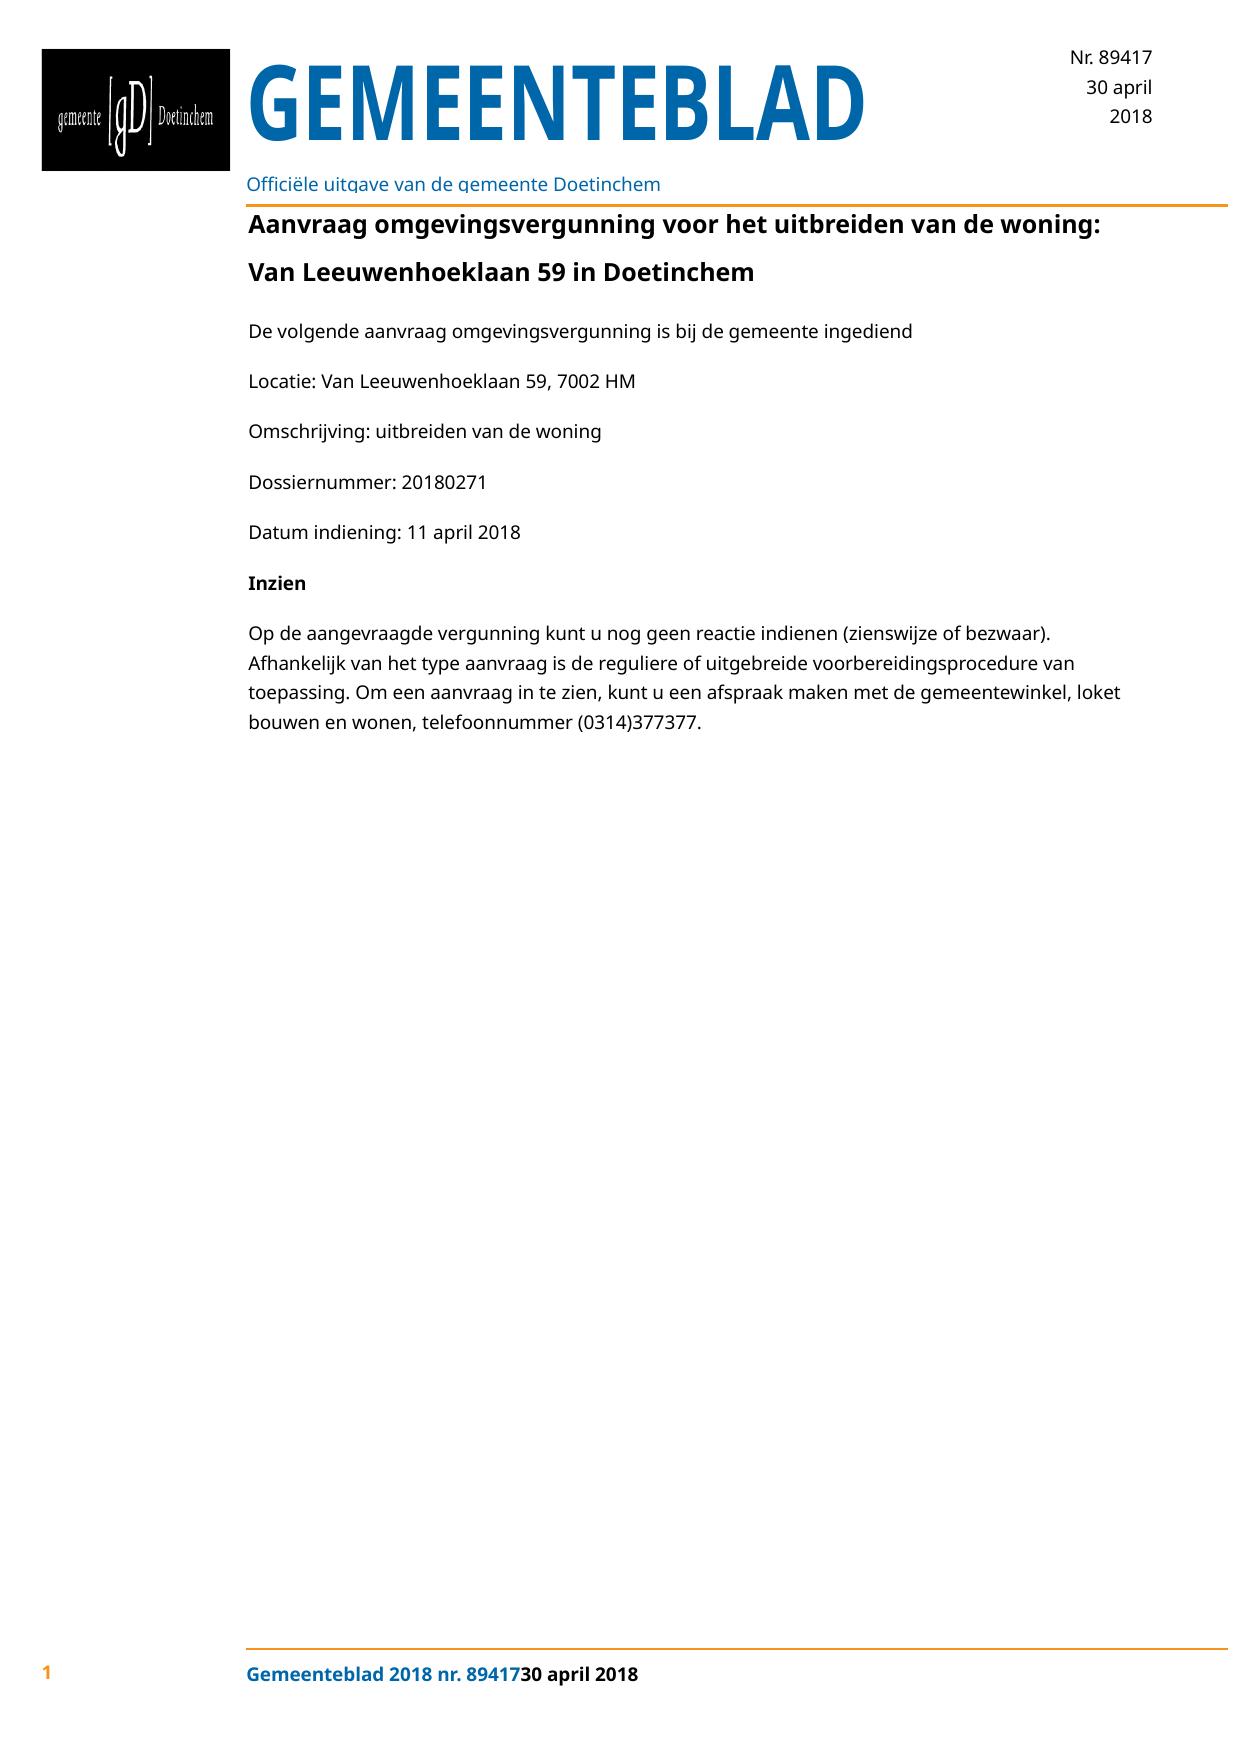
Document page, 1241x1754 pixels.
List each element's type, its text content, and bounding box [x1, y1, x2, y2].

text Op de aangevraagde vergunning kunt u nog geen reactie indienen (zienswijze of bezwaar). Afhankelijk van het type aanvraag is de reguliere of uitgebreide voorbereidingsprocedure van toepassing. Om een aanvraag in te zien, kunt u een afspraak maken met de gemeentewinkel, loket bouwen en wonen, telefoonnummer (0314)377377. [248, 620, 1152, 735]
text Inzien [248, 570, 1152, 596]
text Locatie: Van Leeuwenhoeklaan 59, 7002 HM [248, 368, 1152, 394]
picture [41, 47, 231, 172]
text Dossiernummer: 20180271 [248, 469, 1152, 495]
text Datum indiening: 11 april 2018 [248, 519, 1152, 545]
text Omschrijving: uitbreiden van de woning [248, 419, 1152, 444]
text Aanvraag omgevingsvergunning voor het uitbreiden van de woning: Van Leeuwenhoeklaan 59 in Doetinchem [248, 207, 1152, 288]
text De volgende aanvraag omgevingsvergunning is bij de gemeente ingediend [248, 318, 1152, 344]
